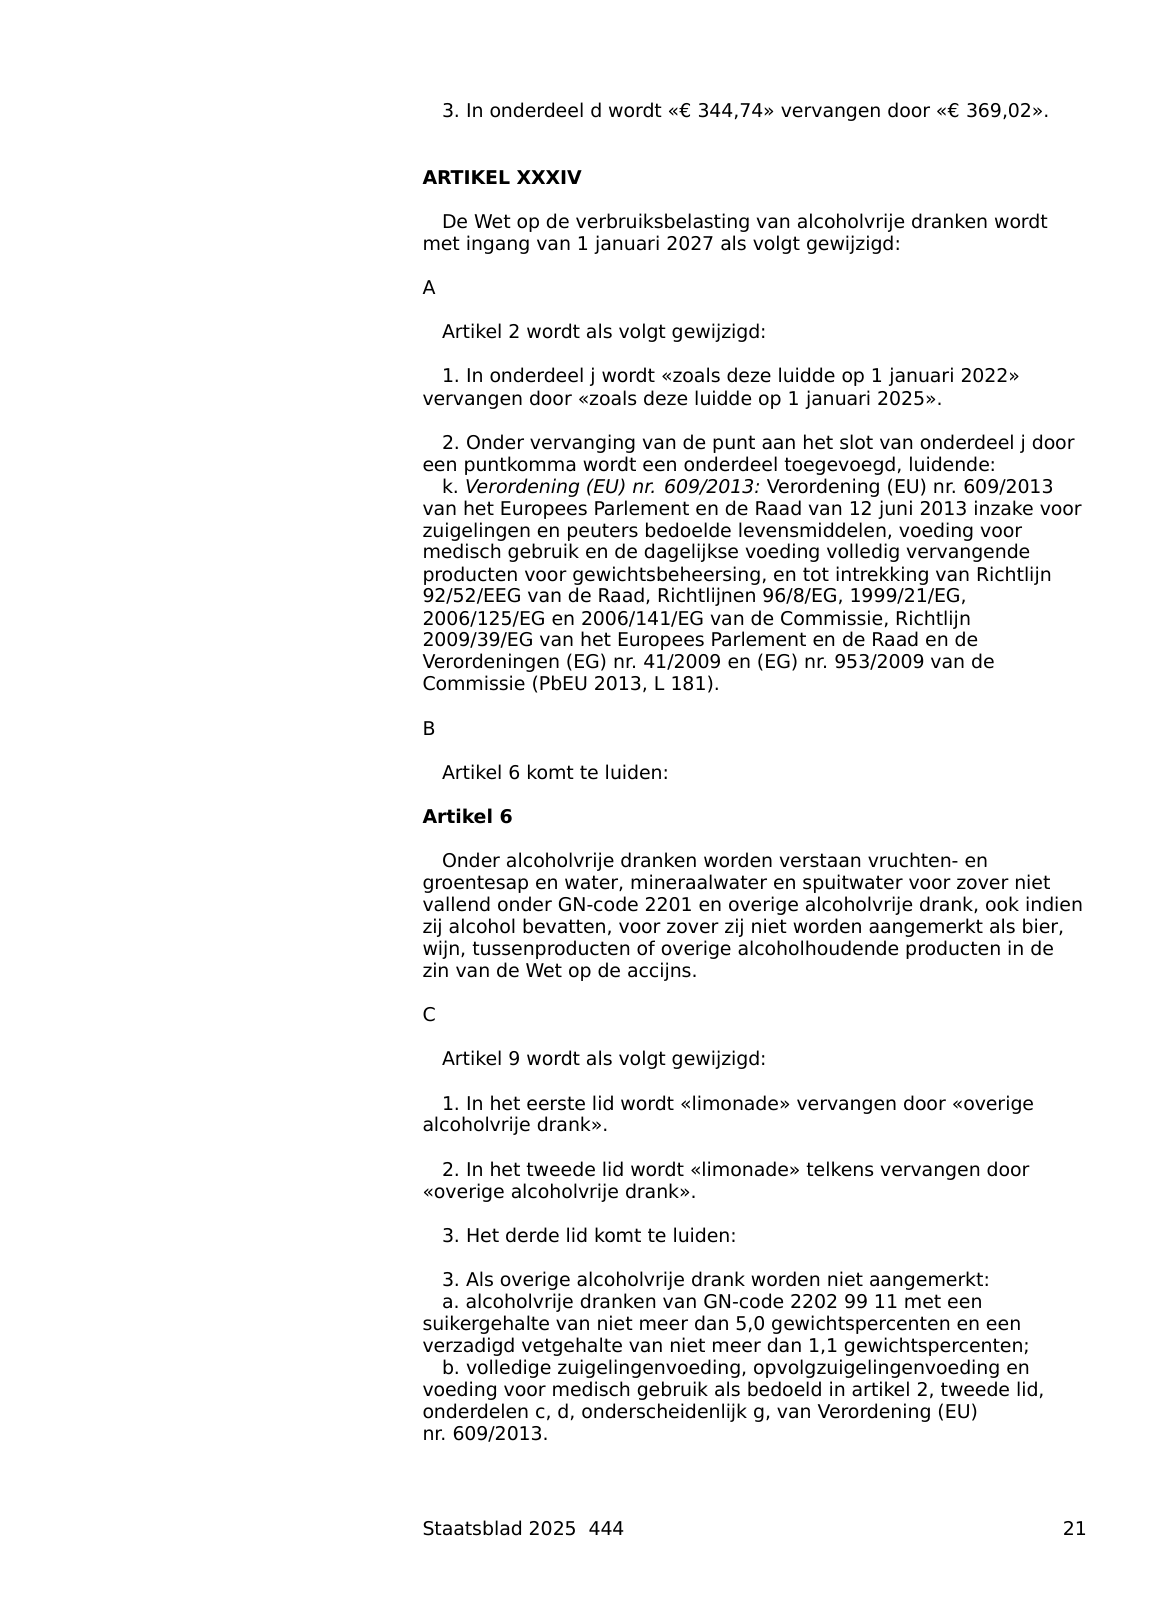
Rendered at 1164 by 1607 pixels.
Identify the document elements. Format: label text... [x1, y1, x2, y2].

text 2. In het tweede lid wordt «limonade» telkens vervangen door «overige alcoholvrije drank». [422, 1158, 1087, 1202]
text 1. In het eerste lid wordt «limonade» vervangen door «overige alcoholvrije drank». [422, 1092, 1087, 1136]
text k. Verordening (EU) nr. 609/2013: Verordening (EU) nr. 609/2013 van het Europees Parlement en de Raad van 12 juni 2013 inzake voor zuigelingen en peuters bedoelde levensmiddelen, voeding voor medisch gebruik en de dagelijkse voeding volledig vervangende producten voor gewichtsbeheersing, en tot intrekking van Richtlijn 92/52/EEG van de Raad, Richtlijnen 96/8/EG, 1999/21/EG, 2006/125/EG en 2006/141/EG van de Commissie, Richtlijn 2009/39/EG van het Europees Parlement en de Raad en de Verordeningen (EG) nr. 41/2009 en (EG) nr. 953/2009 van de Commissie (PbEU 2013, L 181). [422, 476, 1087, 695]
text Artikel 9 wordt als volgt gewijzigd: [422, 1048, 1087, 1070]
text 3. Als overige alcoholvrije drank worden niet aangemerkt: [422, 1269, 1087, 1291]
text 1. In onderdeel j wordt «zoals deze luidde op 1 januari 2022» vervangen door «zoals deze luidde op 1 januari 2025». [422, 365, 1087, 409]
text De Wet op de verbruiksbelasting van alcoholvrije dranken wordt met ingang van 1 januari 2027 als volgt gewijzigd: [422, 211, 1087, 255]
text C [422, 1004, 1087, 1026]
text a. alcoholvrije dranken van GN-code 2202 99 11 met een suikergehalte van niet meer dan 5,0 gewichtspercenten en een verzadigd vetgehalte van niet meer dan 1,1 gewichtspercenten; [422, 1291, 1087, 1357]
text 3. In onderdeel d wordt «€ 344,74» vervangen door «€ 369,02». [422, 100, 1087, 122]
text Onder alcoholvrije dranken worden verstaan vruchten- en groentesap en water, mineraalwater en spuitwater voor zover niet vallend onder GN-code 2201 en overige alcoholvrije drank, ook indien zij alcohol bevatten, voor zover zij niet worden aangemerkt als bier, wijn, tussenproducten of overige alcoholhoudende producten in de zin van de Wet op de accijns. [422, 850, 1087, 982]
text 2. Onder vervanging van de punt aan het slot van onderdeel j door een puntkomma wordt een onderdeel toegevoegd, luidende: [422, 432, 1087, 476]
text A [422, 277, 1087, 299]
subtitle Artikel 6 [422, 806, 1087, 828]
text Artikel 6 komt te luiden: [422, 762, 1087, 784]
text Artikel 2 wordt als volgt gewijzigd: [422, 321, 1087, 343]
text b. volledige zuigelingenvoeding, opvolgzuigelingenvoeding en voeding voor medisch gebruik als bedoeld in artikel 2, tweede lid, onderdelen c, d, onderscheidenlijk g, van Verordening (EU) nr. 609/2013. [422, 1357, 1087, 1445]
text 3. Het derde lid komt te luiden: [422, 1225, 1087, 1247]
text B [422, 717, 1087, 739]
subtitle ARTIKEL XXXIV [422, 167, 1087, 189]
